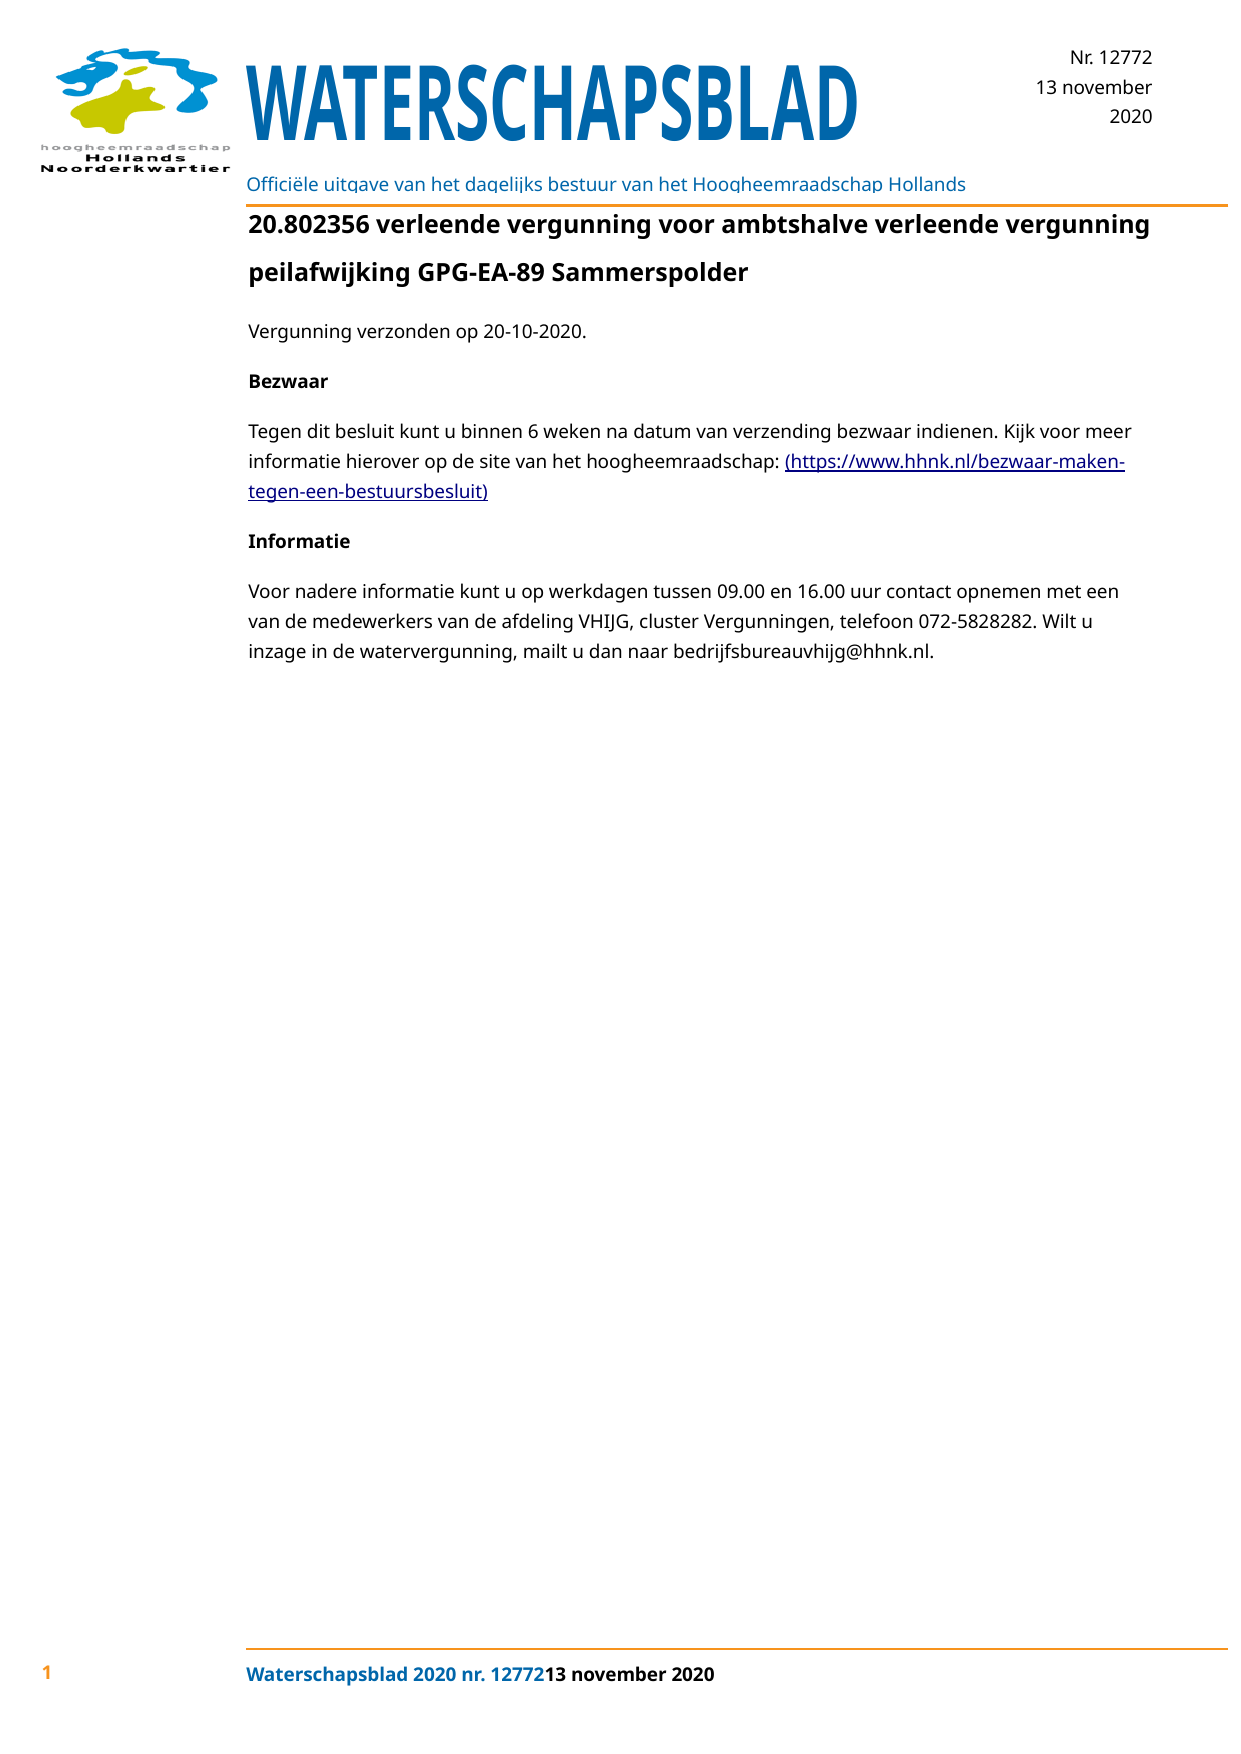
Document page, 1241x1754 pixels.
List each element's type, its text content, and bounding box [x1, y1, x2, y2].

text 20.802356 verleende vergunning voor ambtshalve verleende vergunning peilafwijking GPG-EA-89 Sammerspolder [248, 207, 1152, 288]
text Vergunning verzonden op 20-10-2020. [248, 318, 1152, 344]
text Voor nadere informatie kunt u op werkdagen tussen 09.00 en 16.00 uur contact opnemen met een van de medewerkers van de afdeling VHIJG, cluster Vergunningen, telefoon 072-5828282. Wilt u inzage in de watervergunning, mailt u dan naar bedrijfsbureauvhijg@hhnk.nl. [248, 579, 1152, 664]
text Tegen dit besluit kunt u binnen 6 weken na datum van verzending bezwaar indienen. Kijk voor meer informatie hierover op de site van het hoogheemraadschap: (https://www.hhnk.nl/bezwaar-maken-tegen-een-bestuursbesluit) [248, 419, 1152, 504]
text Informatie [248, 528, 1152, 554]
text Bezwaar [248, 368, 1152, 394]
picture [41, 47, 231, 172]
